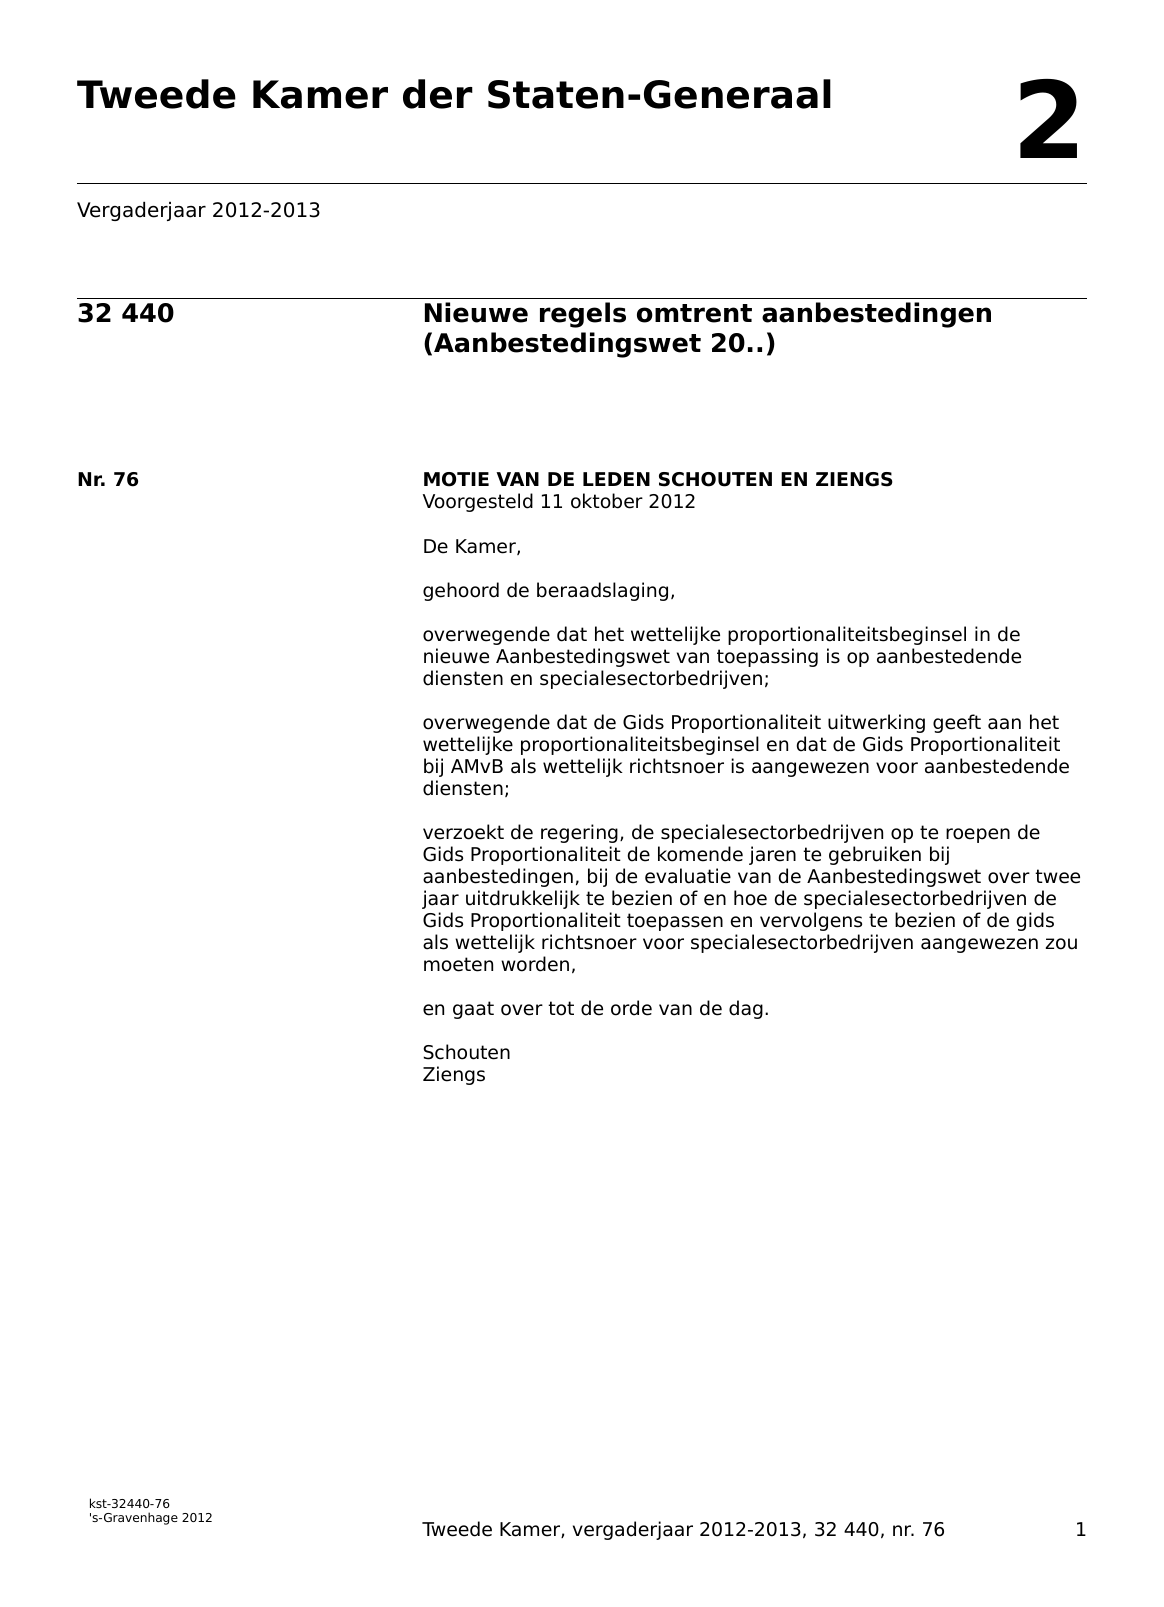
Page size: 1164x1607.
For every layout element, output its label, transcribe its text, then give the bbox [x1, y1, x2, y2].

text overwegende dat de Gids Proportionaliteit uitwerking geeft aan het wettelijke proportionaliteitsbeginsel en dat de Gids Proportionaliteit bij AMvB als wettelijk richtsnoer is aangewezen voor aanbestedende diensten; [422, 712, 1087, 800]
text Ziengs [422, 1064, 1087, 1086]
text overwegende dat het wettelijke proportionaliteitsbeginsel in de nieuwe Aanbestedingswet van toepassing is op aanbestedende diensten en specialesectorbedrijven; [422, 624, 1087, 690]
text kst-32440-76 [88, 1497, 323, 1511]
text en gaat over tot de orde van de dag. [422, 998, 1087, 1020]
table_header 2 [886, 59, 1087, 183]
text gehoord de beraadslaging, [422, 580, 1087, 602]
text De Kamer, [422, 536, 1087, 557]
table_header Tweede Kamer der Staten-Generaal [77, 59, 886, 183]
text Voorgesteld 11 oktober 2012 [422, 491, 1087, 513]
text verzoekt de regering, de specialesectorbedrijven op te roepen de Gids Proportionaliteit de komende jaren te gebruiken bij aanbestedingen, bij de evaluatie van de Aanbestedingswet over twee jaar uitdrukkelijk te bezien of en hoe de specialesectorbedrijven de Gids Proportionaliteit toepassen en vervolgens te bezien of de gids als wettelijk richtsnoer voor specialesectorbedrijven aangewezen zou moeten worden, [422, 822, 1087, 976]
subtitle Nr. 76 MOTIE VAN DE LEDEN SCHOUTEN EN ZIENGS [77, 469, 1087, 491]
text 's-Gravenhage 2012 [88, 1511, 323, 1525]
table_cell Vergaderjaar 2012-2013 [77, 184, 1087, 298]
subtitle 32 440 Nieuwe regels omtrent aanbestedingen (Aanbestedingswet 20..) [77, 299, 1087, 358]
text Schouten [422, 1042, 1087, 1064]
